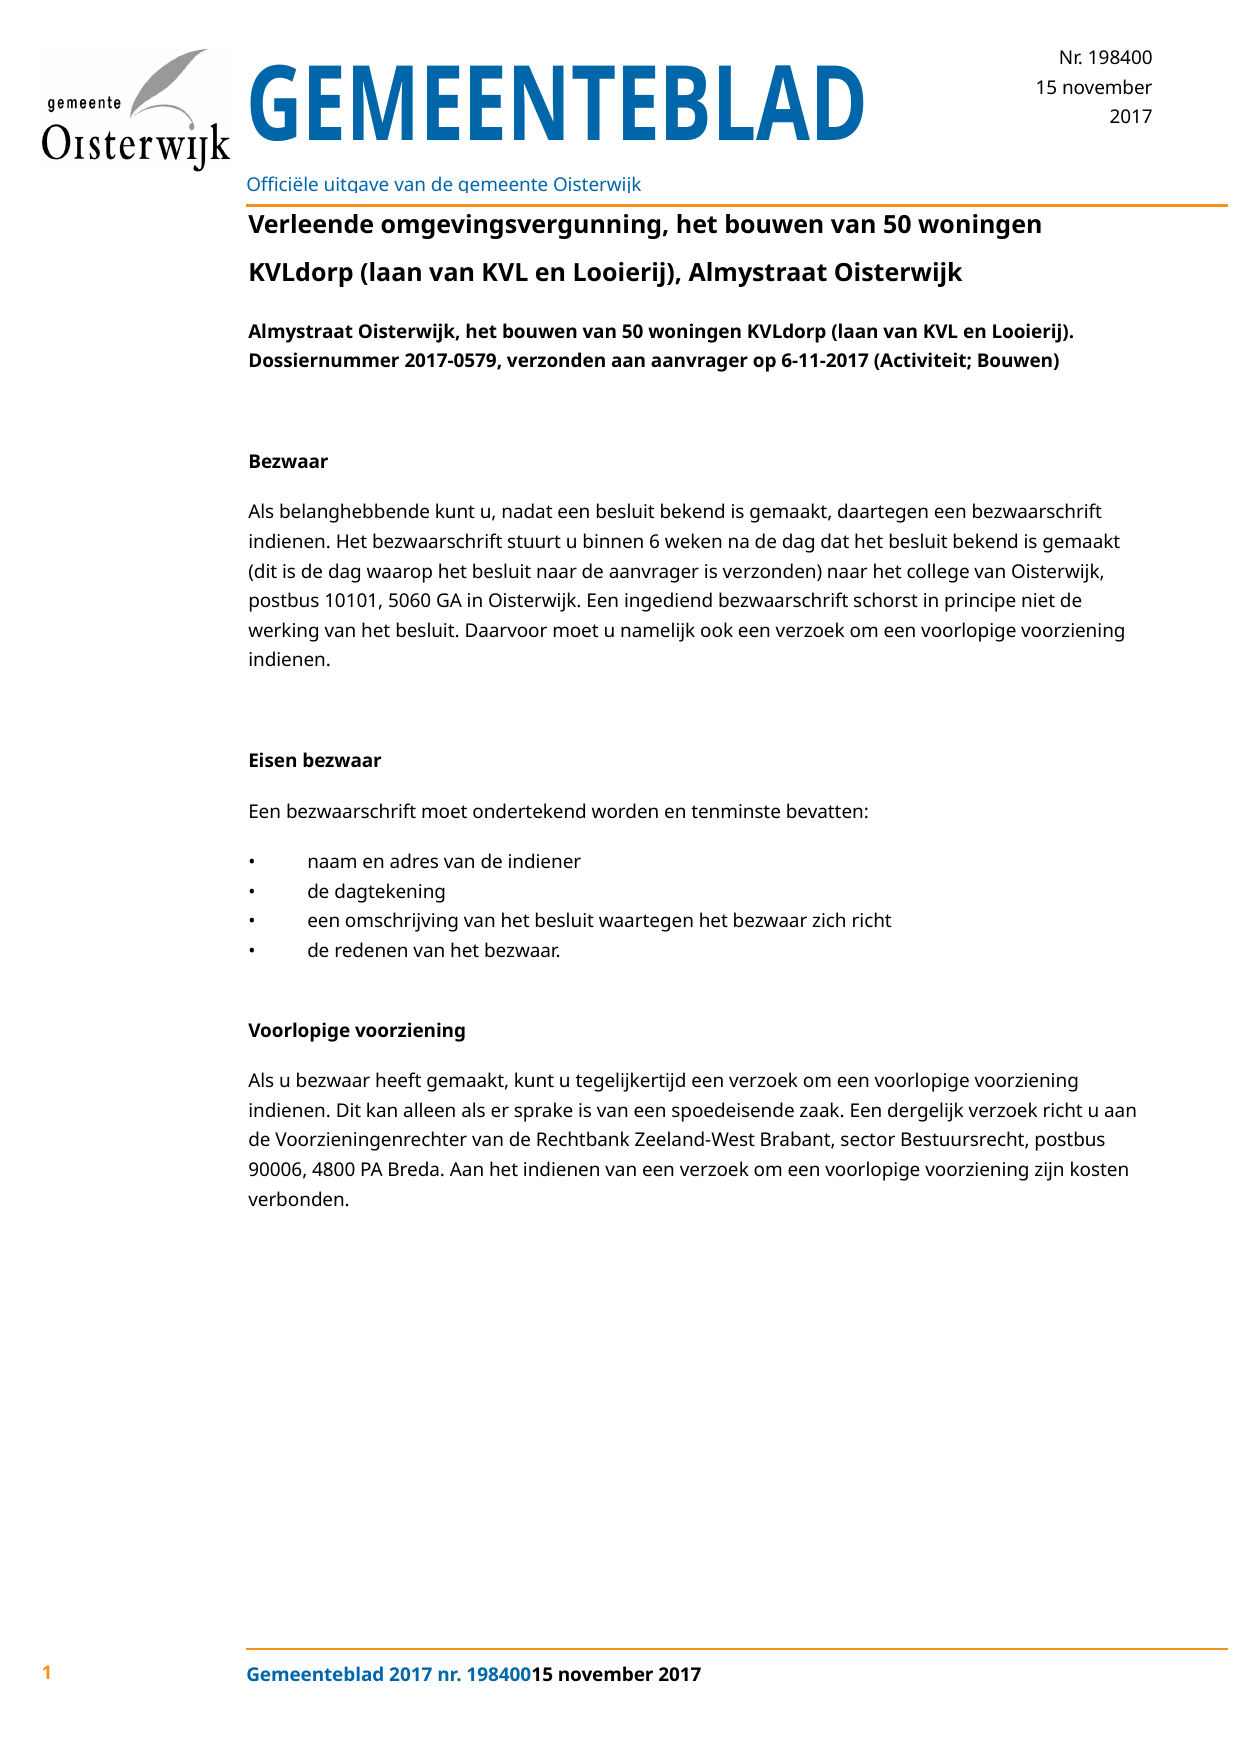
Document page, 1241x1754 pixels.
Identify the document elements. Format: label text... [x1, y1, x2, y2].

text Als belanghebbende kunt u, nadat een besluit bekend is gemaakt, daartegen een bezwaarschrift indienen. Het bezwaarschrift stuurt u binnen 6 weken na de dag dat het besluit bekend is gemaakt (dit is de dag waarop het besluit naar de aanvrager is verzonden) naar het college van Oisterwijk, postbus 10101, 5060 GA in Oisterwijk. Een ingediend bezwaarschrift schorst in principe niet de werking van het besluit. Daarvoor moet u namelijk ook een verzoek om een voorlopige voorziening indienen. [248, 499, 1152, 672]
text Almystraat Oisterwijk, het bouwen van 50 woningen KVLdorp (laan van KVL en Looierij). Dossiernummer 2017-0579, verzonden aan aanvrager op 6-11-2017 (Activiteit; Bouwen) [248, 318, 1152, 373]
list de dagtekening [248, 878, 1152, 904]
text Eisen bezwaar [248, 747, 1152, 773]
text Bezwaar [248, 448, 1152, 474]
text Voorlopige voorziening [248, 1017, 1152, 1043]
text Als u bezwaar heeft gemaakt, kunt u tegelijkertijd een verzoek om een voorlopige voorziening indienen. Dit kan alleen als er sprake is van een spoedeisende zaak. Een dergelijk verzoek richt u aan de Voorzieningenrechter van de Rechtbank Zeeland-West Brabant, sector Bestuursrecht, postbus 90006, 4800 PA Breda. Aan het indienen van een verzoek om een voorlopige voorziening zijn kosten verbonden. [248, 1067, 1152, 1212]
text Verleende omgevingsvergunning, het bouwen van 50 woningen KVLdorp (laan van KVL en Looierij), Almystraat Oisterwijk [248, 207, 1152, 288]
picture [41, 47, 231, 172]
text Een bezwaarschrift moet ondertekend worden en tenminste bevatten: [248, 798, 1152, 824]
list de redenen van het bezwaar. [248, 937, 1152, 963]
list naam en adres van de indiener [248, 848, 1152, 874]
list een omschrijving van het besluit waartegen het bezwaar zich richt [248, 907, 1152, 933]
